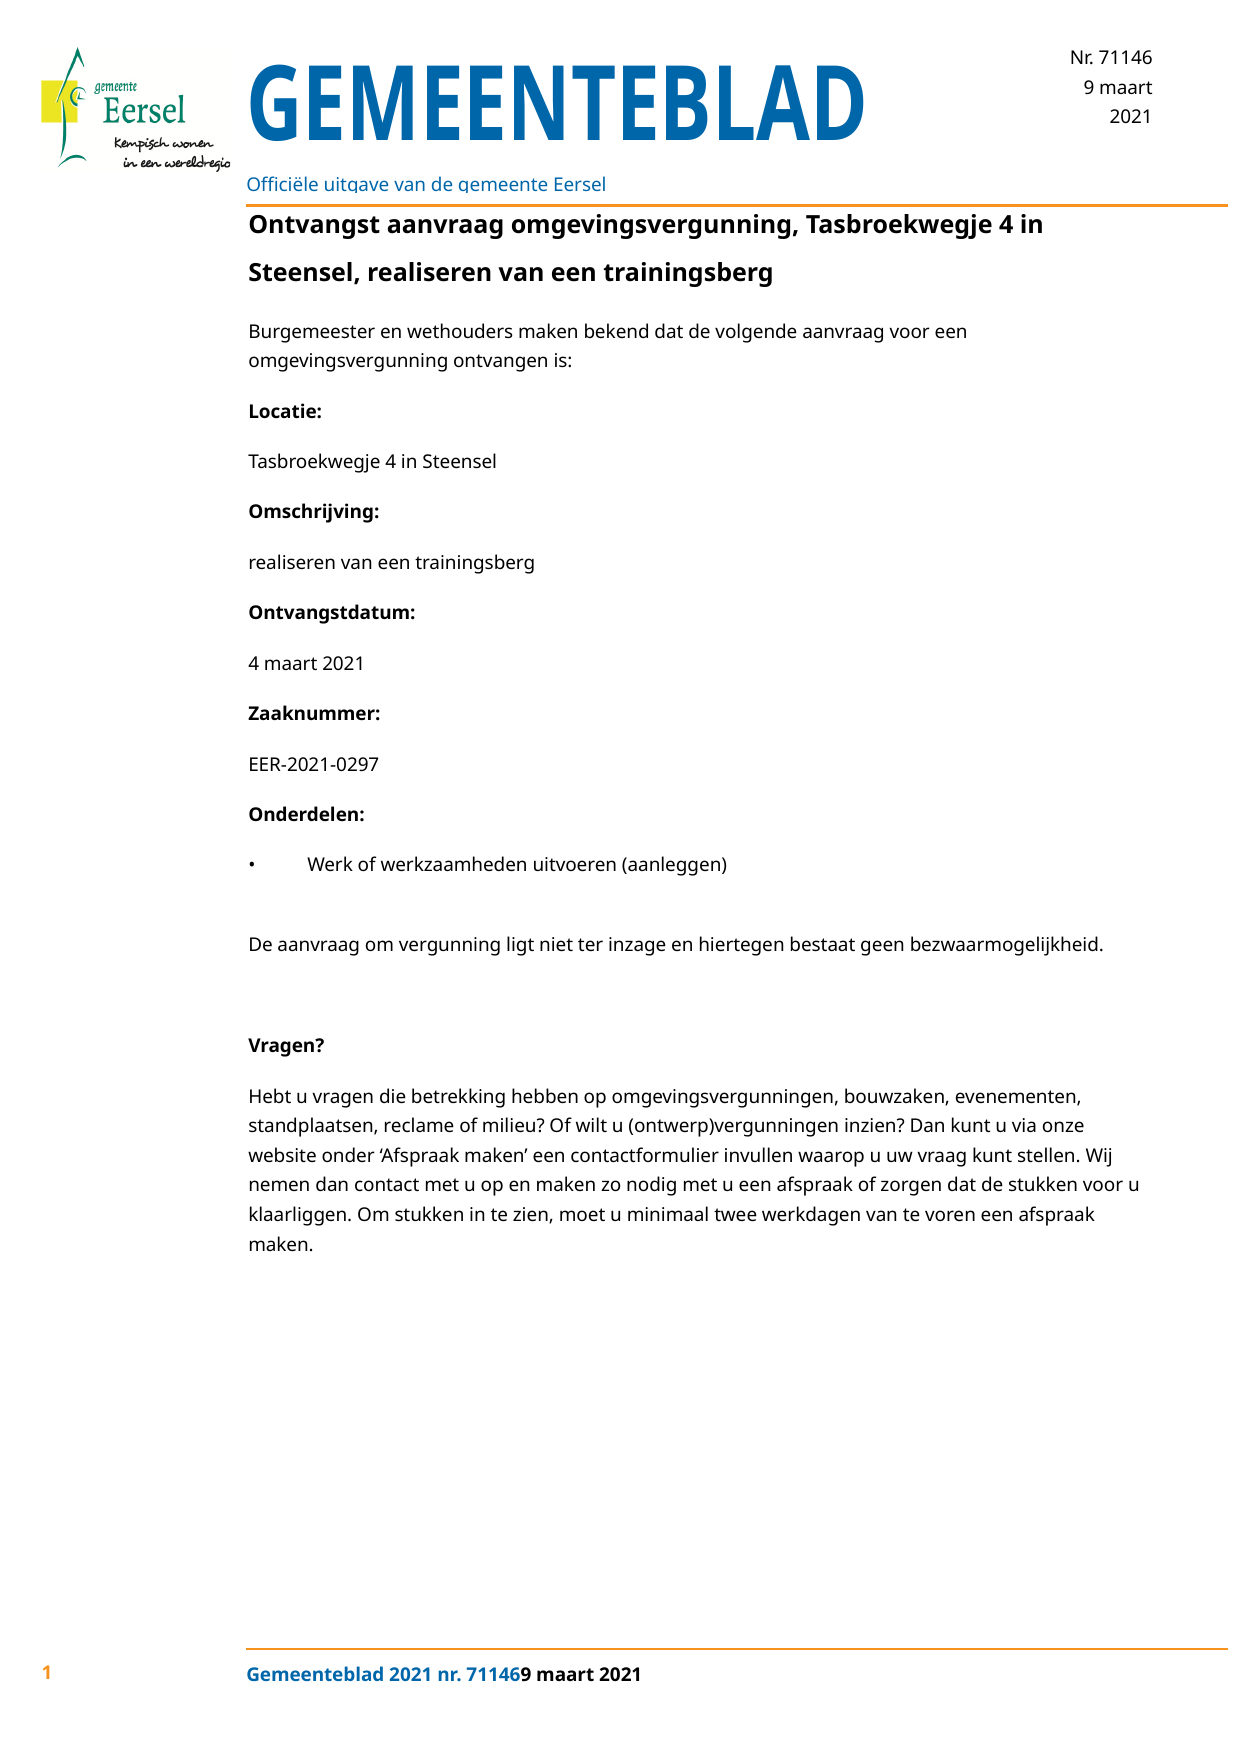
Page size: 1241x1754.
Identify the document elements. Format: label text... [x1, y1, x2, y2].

text Locatie: [248, 398, 1152, 424]
text Onderdelen: [248, 801, 1152, 827]
text Burgemeester en wethouders maken bekend dat de volgende aanvraag voor een omgevingsvergunning ontvangen is: [248, 318, 1152, 373]
text Tasbroekwegje 4 in Steensel [248, 448, 1152, 474]
text 4 maart 2021 [248, 650, 1152, 676]
text Ontvangst aanvraag omgevingsvergunning, Tasbroekwegje 4 in Steensel, realiseren van een trainingsberg [248, 207, 1152, 288]
text realiseren van een trainingsberg [248, 549, 1152, 575]
text EER-2021-0297 [248, 751, 1152, 777]
text Vragen? [248, 1032, 1152, 1058]
text Hebt u vragen die betrekking hebben op omgevingsvergunningen, bouwzaken, evenementen, standplaatsen, reclame of milieu? Of wilt u (ontwerp)vergunningen inzien? Dan kunt u via onze website onder ‘Afspraak maken’ een contactformulier invullen waarop u uw vraag kunt stellen. Wij nemen dan contact met u op en maken zo nodig met u een afspraak of zorgen dat de stukken voor u klaarliggen. Om stukken in te zien, moet u minimaal twee werkdagen van te voren een afspraak maken. [248, 1083, 1152, 1257]
text Ontvangstdatum: [248, 599, 1152, 625]
list Werk of werkzaamheden uitvoeren (aanleggen) [248, 852, 1152, 877]
text Omschrijving: [248, 499, 1152, 524]
text De aanvraag om vergunning ligt niet ter inzage en hiertegen bestaat geen bezwaarmogelijkheid. [248, 932, 1152, 957]
picture [41, 47, 231, 172]
text Zaaknummer: [248, 700, 1152, 726]
